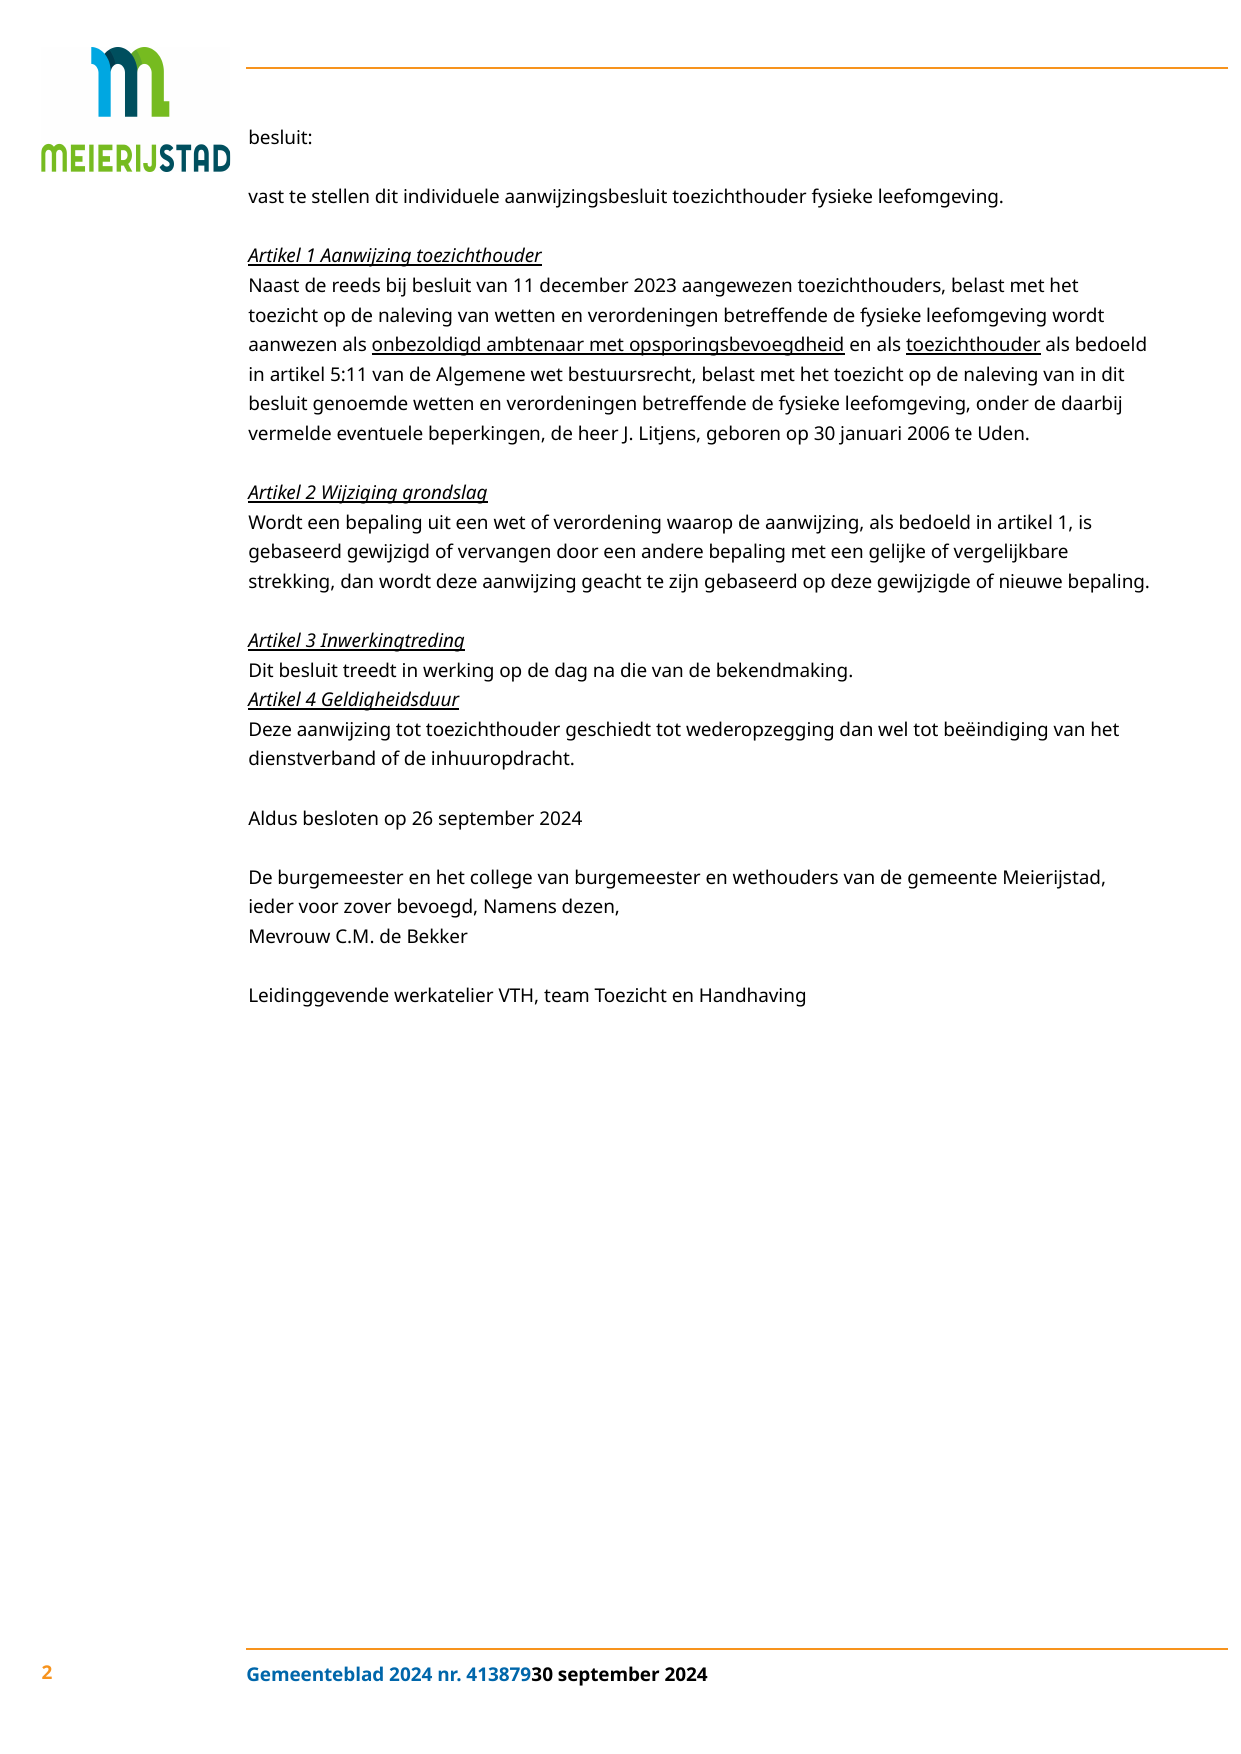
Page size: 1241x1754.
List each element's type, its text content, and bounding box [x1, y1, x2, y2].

text Artikel 3 Inwerkingtreding [248, 627, 1152, 653]
text Artikel 1 Aanwijzing toezichthouder [248, 243, 1152, 268]
text Wordt een bepaling uit een wet of verordening waarop de aanwijzing, als bedoeld in artikel 1, is gebaseerd gewijzigd of vervangen door een andere bepaling met een gelijke of vergelijkbare strekking, dan wordt deze aanwijzing geacht te zijn gebaseerd op deze gewijzigde of nieuwe bepaling. [248, 509, 1152, 594]
text De burgemeester en het college van burgemeester en wethouders van de gemeente Meierijstad, [248, 864, 1152, 890]
text Aldus besloten op 26 september 2024 [248, 805, 1152, 831]
text Deze aanwijzing tot toezichthouder geschiedt tot wederopzegging dan wel tot beëindiging van het dienstverband of de inhuuropdracht. [248, 716, 1152, 771]
text Dit besluit treedt in werking op de dag na die van de bekendmaking. [248, 657, 1152, 683]
text vast te stellen dit individuele aanwijzingsbesluit toezichthouder fysieke leefomgeving. [248, 183, 1152, 209]
text Artikel 4 Geldigheidsduur [248, 686, 1152, 712]
text Leidinggevende werkatelier VTH, team Toezicht en Handhaving [248, 982, 1152, 1008]
text Artikel 2 Wijziging grondslag [248, 479, 1152, 505]
picture [41, 47, 231, 172]
text Mevrouw C.M. de Bekker [248, 923, 1152, 949]
text Naast de reeds bij besluit van 11 december 2023 aangewezen toezichthouders, belast met het toezicht op de naleving van wetten en verordeningen betreffende de fysieke leefomgeving wordt aanwezen als onbezoldigd ambtenaar met opsporingsbevoegdheid en als toezichthouder als bedoeld in artikel 5:11 van de Algemene wet bestuursrecht, belast met het toezicht op de naleving van in dit besluit genoemde wetten en verordeningen betreffende de fysieke leefomgeving, onder de daarbij vermelde eventuele beperkingen, de heer J. Litjens, geboren op 30 januari 2006 te Uden. [248, 272, 1152, 446]
text besluit: [248, 124, 1152, 150]
text ieder voor zover bevoegd, Namens dezen, [248, 893, 1152, 919]
